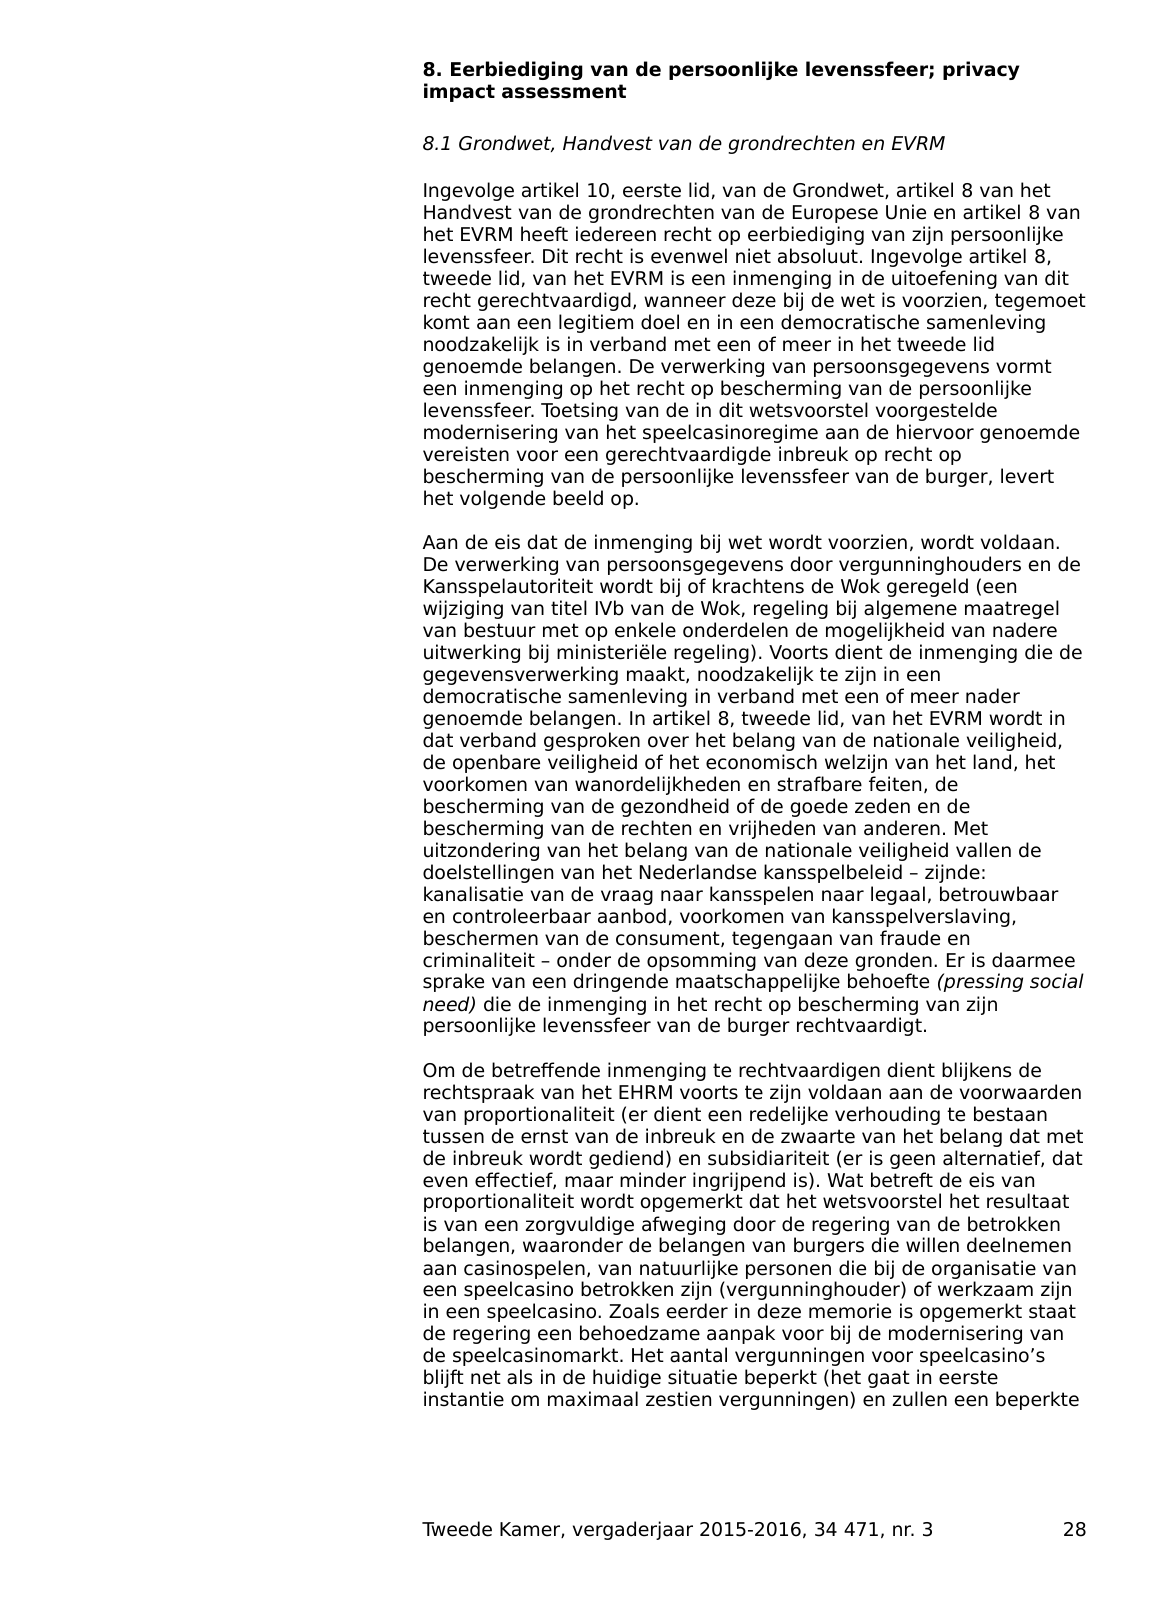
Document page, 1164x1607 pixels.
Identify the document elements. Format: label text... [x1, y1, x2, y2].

subtitle 8.1 Grondwet, Handvest van de grondrechten en EVRM [422, 133, 1087, 155]
text Aan de eis dat de inmenging bij wet wordt voorzien, wordt voldaan. De verwerking van persoonsgegevens door vergunninghouders en de Kansspelautoriteit wordt bij of krachtens de Wok geregeld (een wijziging van titel IVb van de Wok, regeling bij algemene maatregel van bestuur met op enkele onderdelen de mogelijkheid van nadere uitwerking bij ministeriële regeling). Voorts dient de inmenging die de gegevensverwerking maakt, noodzakelijk te zijn in een democratische samenleving in verband met een of meer nader genoemde belangen. In artikel 8, tweede lid, van het EVRM wordt in dat verband gesproken over het belang van de nationale veiligheid, de openbare veiligheid of het economisch welzijn van het land, het voorkomen van wanordelijkheden en strafbare feiten, de bescherming van de gezondheid of de goede zeden en de bescherming van de rechten en vrijheden van anderen. Met uitzondering van het belang van de nationale veiligheid vallen de doelstellingen van het Nederlandse kansspelbeleid – zijnde: kanalisatie van de vraag naar kansspelen naar legaal, betrouwbaar en controleerbaar aanbod, voorkomen van kansspelverslaving, beschermen van de consument, tegengaan van fraude en criminaliteit – onder de opsomming van deze gronden. Er is daarmee sprake van een dringende maatschappelijke behoefte (pressing social need) die de inmenging in het recht op bescherming van zijn persoonlijke levenssfeer van de burger rechtvaardigt. [422, 532, 1087, 1037]
text Om de betreffende inmenging te rechtvaardigen dient blijkens de rechtspraak van het EHRM voorts te zijn voldaan aan de voorwaarden van proportionaliteit (er dient een redelijke verhouding te bestaan tussen de ernst van de inbreuk en de zwaarte van het belang dat met de inbreuk wordt gediend) en subsidiariteit (er is geen alternatief, dat even effectief, maar minder ingrijpend is). Wat betreft de eis van proportionaliteit wordt opgemerkt dat het wetsvoorstel het resultaat is van een zorgvuldige afweging door de regering van de betrokken belangen, waaronder de belangen van burgers die willen deelnemen aan casinospelen, van natuurlijke personen die bij de organisatie van een speelcasino betrokken zijn (vergunninghouder) of werkzaam zijn in een speelcasino. Zoals eerder in deze memorie is opgemerkt staat de regering een behoedzame aanpak voor bij de modernisering van de speelcasinomarkt. Het aantal vergunningen voor speelcasino’s blijft net als in de huidige situatie beperkt (het gaat in eerste instantie om maximaal zestien vergunningen) en zullen een beperkte [422, 1059, 1087, 1411]
subtitle 8. Eerbiediging van de persoonlijke levenssfeer; privacy impact assessment [422, 59, 1087, 103]
text Ingevolge artikel 10, eerste lid, van de Grondwet, artikel 8 van het Handvest van de grondrechten van de Europese Unie en artikel 8 van het EVRM heeft iedereen recht op eerbiediging van zijn persoonlijke levenssfeer. Dit recht is evenwel niet absoluut. Ingevolge artikel 8, tweede lid, van het EVRM is een inmenging in de uitoefening van dit recht gerechtvaardigd, wanneer deze bij de wet is voorzien, tegemoet komt aan een legitiem doel en in een democratische samenleving noodzakelijk is in verband met een of meer in het tweede lid genoemde belangen. De verwerking van persoonsgegevens vormt een inmenging op het recht op bescherming van de persoonlijke levenssfeer. Toetsing van de in dit wetsvoorstel voorgestelde modernisering van het speelcasinoregime aan de hiervoor genoemde vereisten voor een gerechtvaardigde inbreuk op recht op bescherming van de persoonlijke levenssfeer van de burger, levert het volgende beeld op. [422, 180, 1087, 510]
